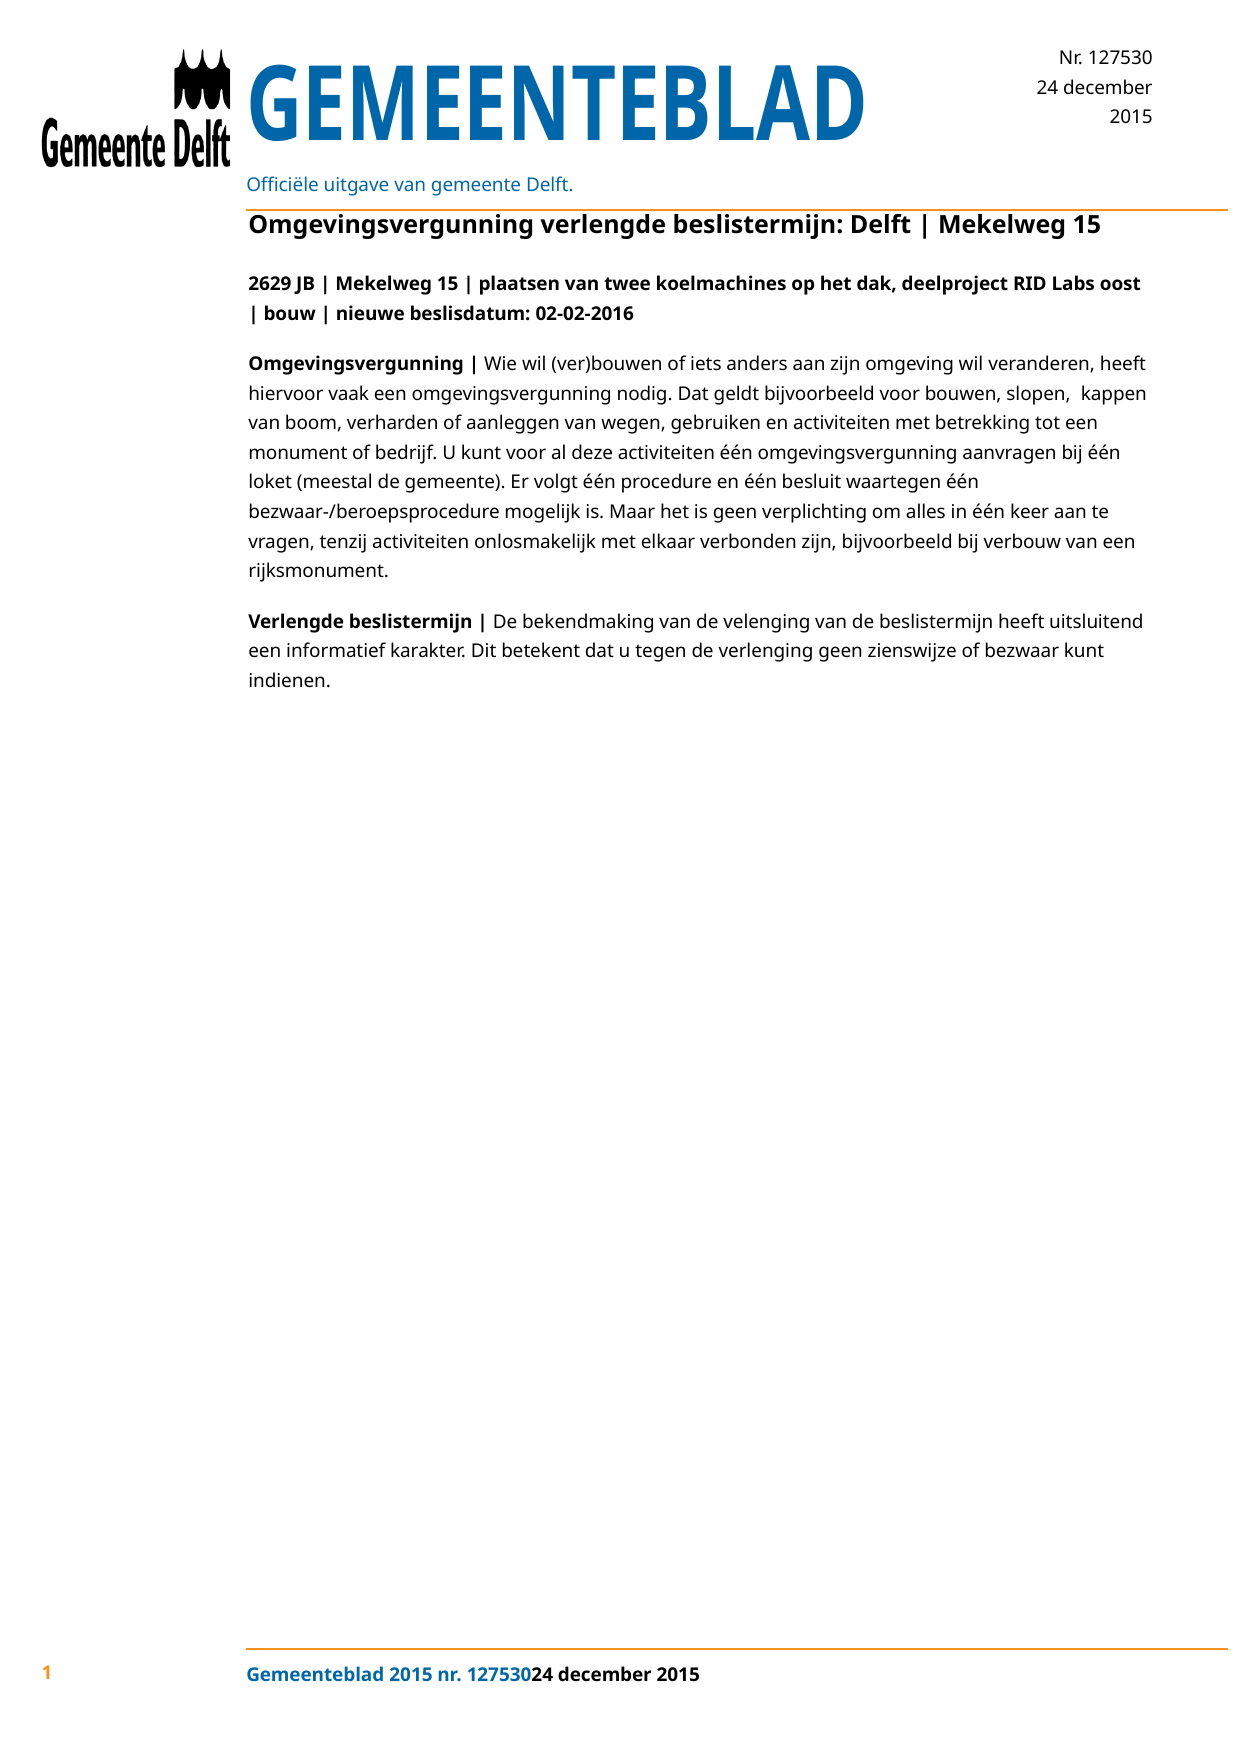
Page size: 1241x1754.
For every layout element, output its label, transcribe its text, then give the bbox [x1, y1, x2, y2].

text Omgevingsvergunning verlengde beslistermijn: Delft | Mekelweg 15 [248, 211, 1152, 241]
picture [41, 47, 231, 172]
text 2629 JB | Mekelweg 15 | plaatsen van twee koelmachines op het dak, deelproject RID Labs oost | bouw | nieuwe beslisdatum: 02-02-2016 [248, 270, 1152, 326]
text Omgevingsvergunning | Wie wil (ver)bouwen of iets anders aan zijn omgeving wil veranderen, heeft hiervoor vaak een omgevingsvergunning nodig. Dat geldt bijvoorbeeld voor bouwen, slopen, kappen van boom, verharden of aanleggen van wegen, gebruiken en activiteiten met betrekking tot een monument of bedrijf. U kunt voor al deze activiteiten één omgevingsvergunning aanvragen bij één loket (meestal de gemeente). Er volgt één procedure en één besluit waartegen één bezwaar-/beroepsprocedure mogelijk is. Maar het is geen verplichting om alles in één keer aan te vragen, tenzij activiteiten onlosmakelijk met elkaar verbonden zijn, bijvoorbeeld bij verbouw van een rijksmonument. [248, 350, 1152, 583]
text Verlengde beslistermijn | De bekendmaking van de velenging van de beslistermijn heeft uitsluitend een informatief karakter. Dit betekent dat u tegen de verlenging geen zienswijze of bezwaar kunt indienen. [248, 608, 1152, 693]
